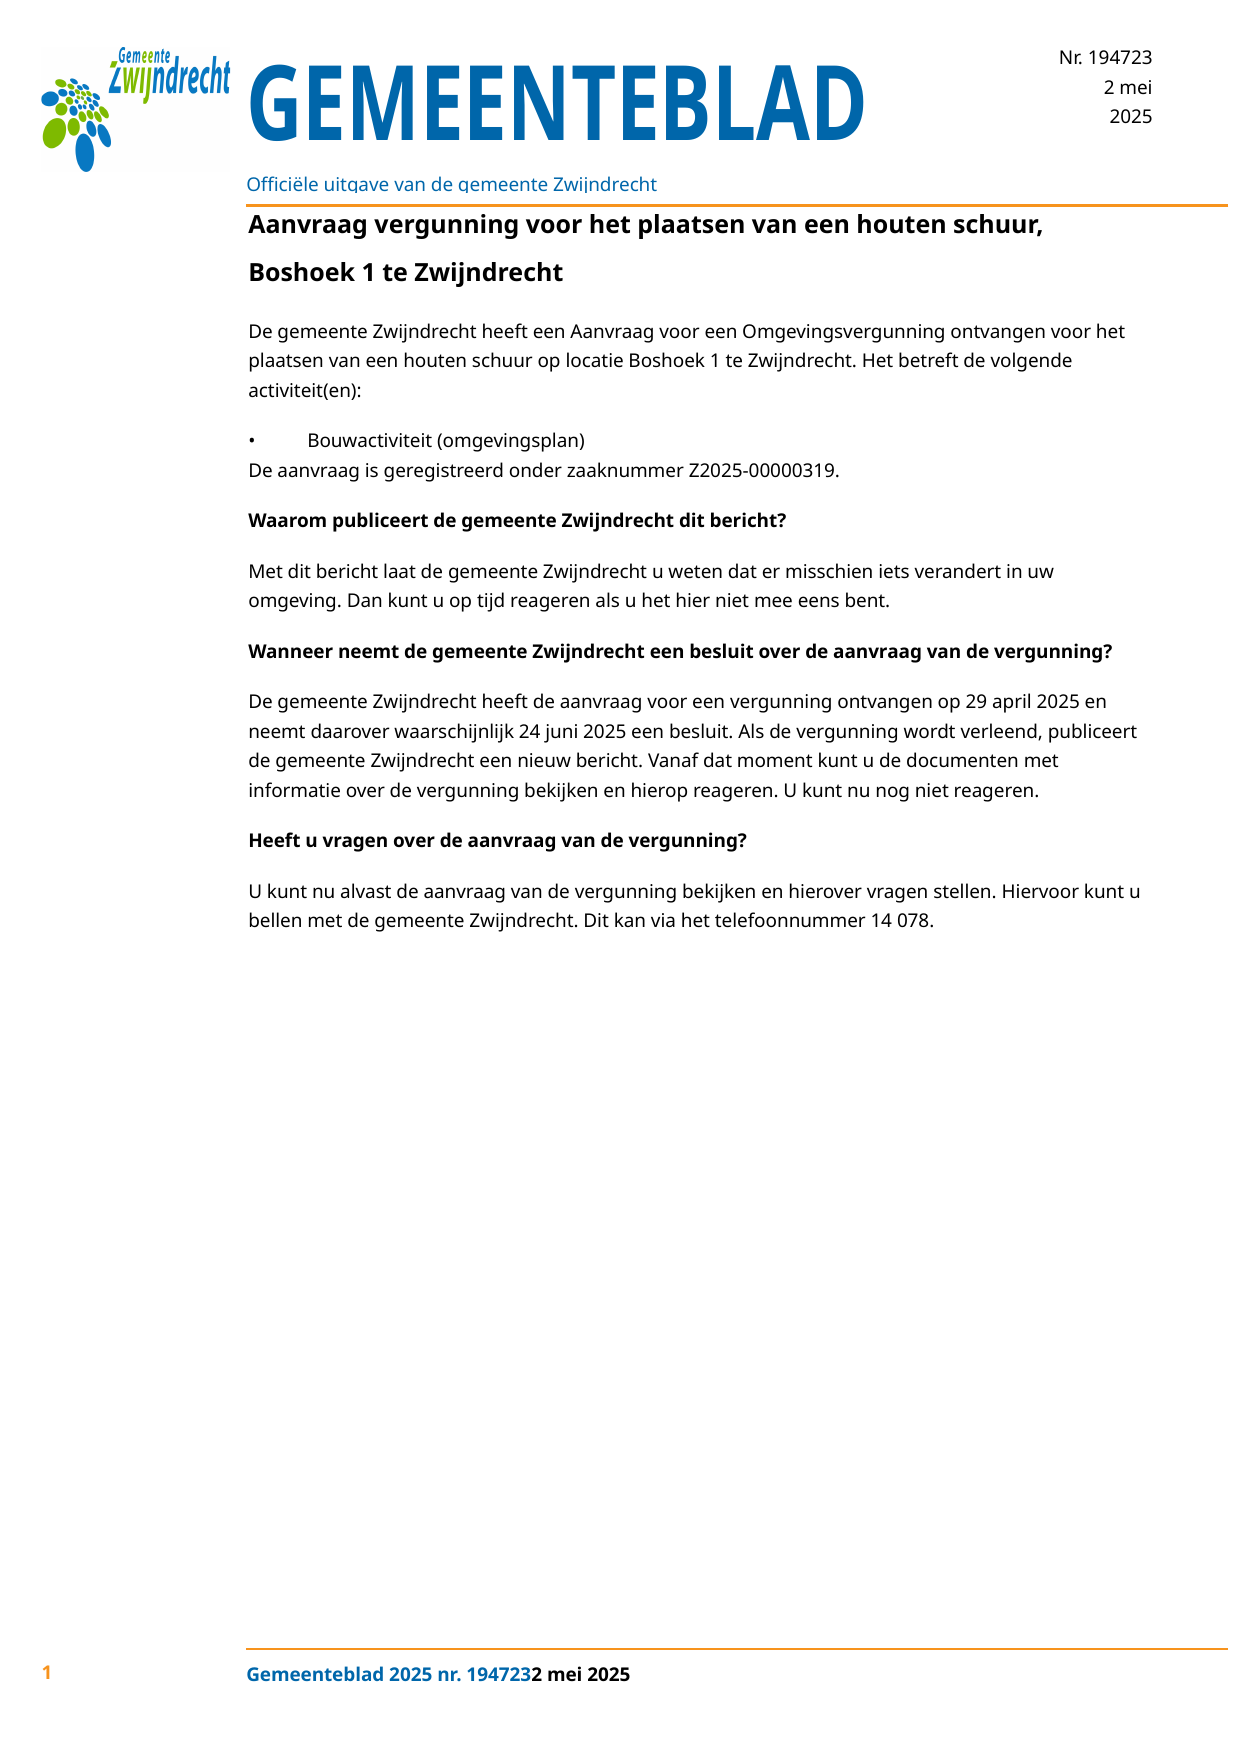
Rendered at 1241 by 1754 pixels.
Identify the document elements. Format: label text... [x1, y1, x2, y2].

text De gemeente Zwijndrecht heeft een Aanvraag voor een Omgevingsvergunning ontvangen voor het plaatsen van een houten schuur op locatie Boshoek 1 te Zwijndrecht. Het betreft de volgende activiteit(en): [248, 318, 1152, 403]
text Wanneer neemt de gemeente Zwijndrecht een besluit over de aanvraag van de vergunning? [248, 638, 1152, 664]
picture [41, 47, 231, 172]
text U kunt nu alvast de aanvraag van de vergunning bekijken en hierover vragen stellen. Hiervoor kunt u bellen met de gemeente Zwijndrecht. Dit kan via het telefoonnummer 14 078. [248, 878, 1152, 933]
text De aanvraag is geregistreerd onder zaaknummer Z2025-00000319. [248, 457, 1152, 483]
list Bouwactiviteit (omgevingsplan) [248, 427, 1152, 453]
text De gemeente Zwijndrecht heeft de aanvraag voor een vergunning ontvangen op 29 april 2025 en neemt daarover waarschijnlijk 24 juni 2025 een besluit. Als de vergunning wordt verleend, publiceert de gemeente Zwijndrecht een nieuw bericht. Vanaf dat moment kunt u de documenten met informatie over de vergunning bekijken en hierop reageren. U kunt nu nog niet reageren. [248, 688, 1152, 803]
text Aanvraag vergunning voor het plaatsen van een houten schuur, Boshoek 1 te Zwijndrecht [248, 207, 1152, 288]
text Met dit bericht laat de gemeente Zwijndrecht u weten dat er misschien iets verandert in uw omgeving. Dan kunt u op tijd reageren als u het hier niet mee eens bent. [248, 558, 1152, 613]
text Waarom publiceert de gemeente Zwijndrecht dit bericht? [248, 507, 1152, 533]
text Heeft u vragen over de aanvraag van de vergunning? [248, 827, 1152, 853]
